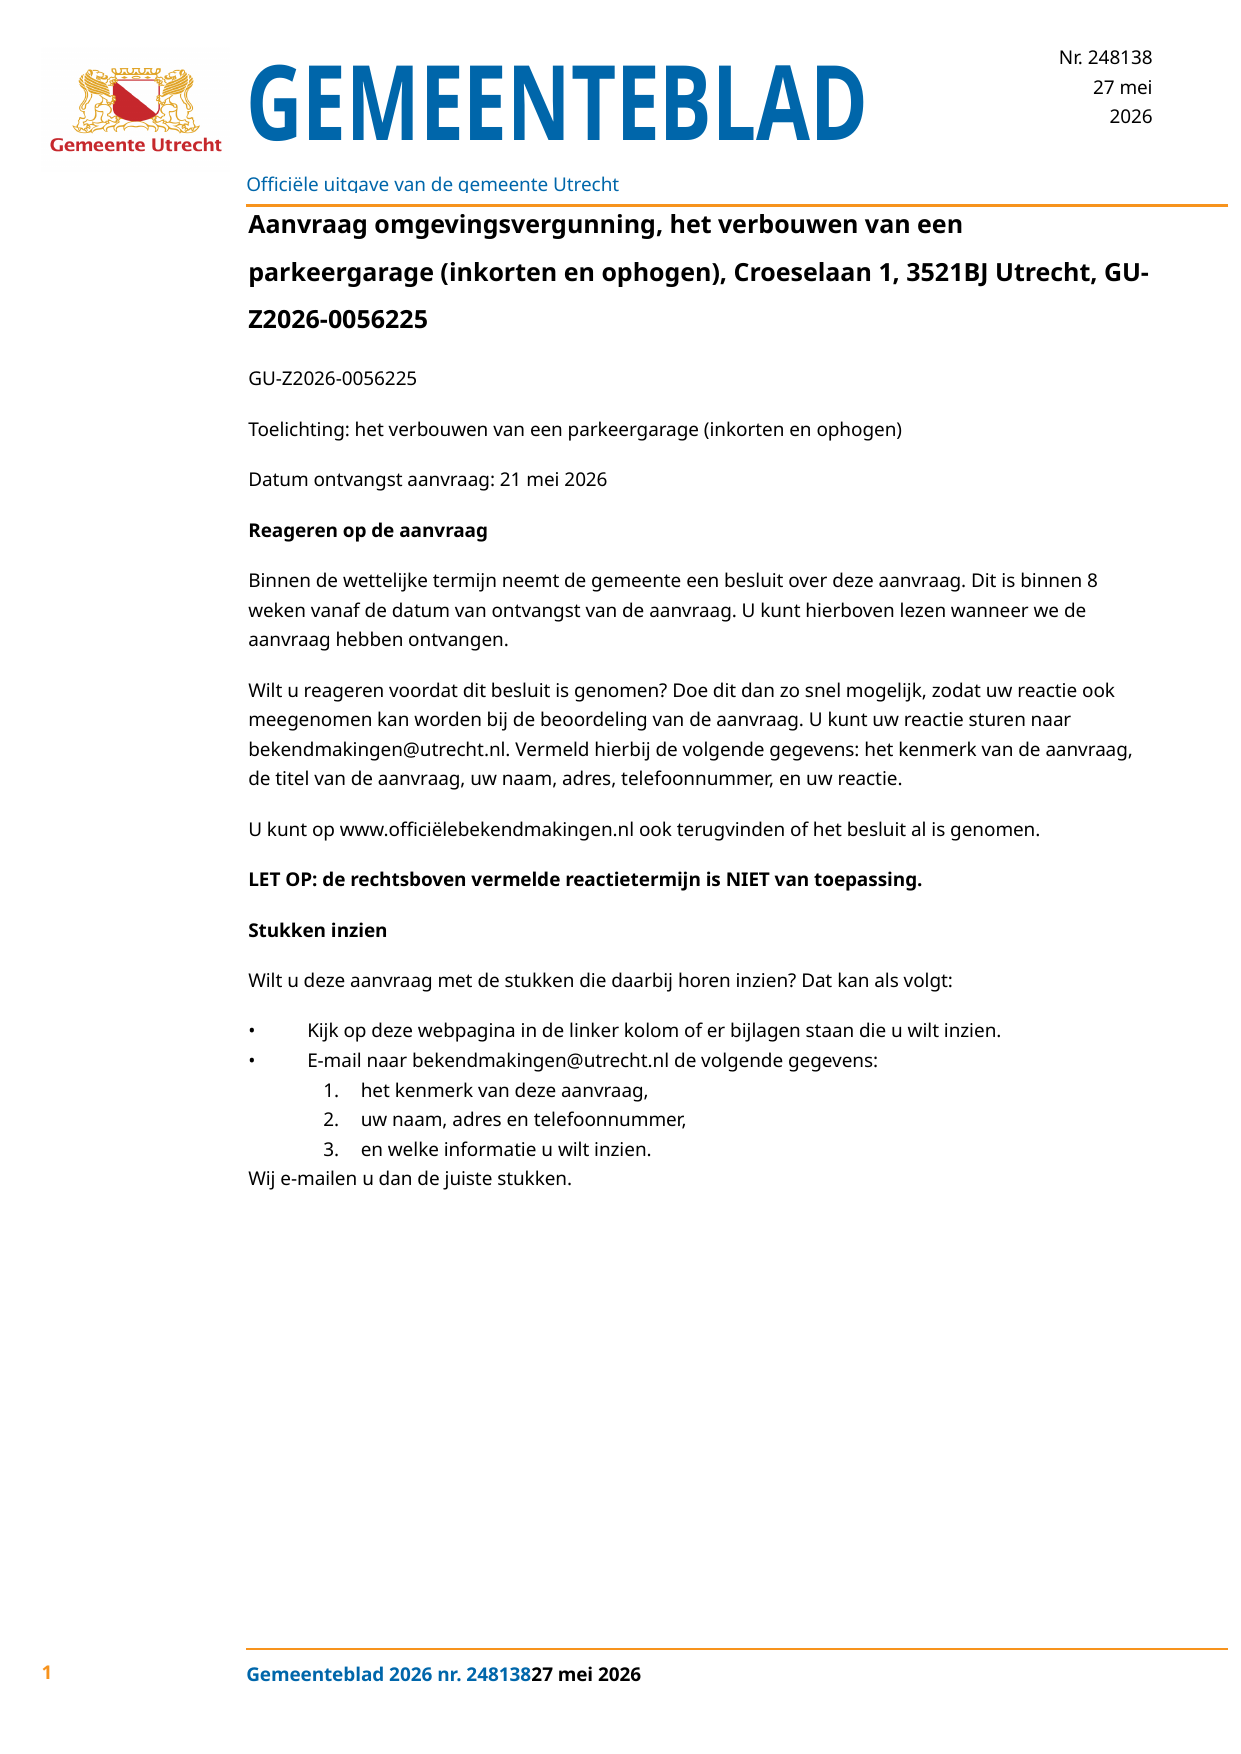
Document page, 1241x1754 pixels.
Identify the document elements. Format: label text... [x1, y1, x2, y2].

text Reageren op de aanvraag [248, 517, 1152, 542]
text Wilt u reageren voordat dit besluit is genomen? Doe dit dan zo snel mogelijk, zodat uw reactie ook meegenomen kan worden bij de beoordeling van de aanvraag. U kunt uw reactie sturen naar bekendmakingen@utrecht.nl. Vermeld hierbij de volgende gegevens: het kenmerk van de aanvraag, de titel van de aanvraag, uw naam, adres, telefoonnummer, en uw reactie. [248, 677, 1152, 791]
list het kenmerk van deze aanvraag, [323, 1077, 1152, 1102]
picture [41, 47, 231, 172]
list Kijk op deze webpagina in de linker kolom of er bijlagen staan die u wilt inzien. [248, 1018, 1152, 1043]
list E-mail naar bekendmakingen@utrecht.nl de volgende gegevens: [248, 1047, 1152, 1073]
text Toelichting: het verbouwen van een parkeergarage (inkorten en ophogen) [248, 416, 1152, 442]
list uw naam, adres en telefoonnummer, [323, 1106, 1152, 1132]
list en welke informatie u wilt inzien. [323, 1136, 1152, 1162]
text Wij e-mailen u dan de juiste stukken. [248, 1166, 1152, 1191]
text LET OP: de rechtsboven vermelde reactietermijn is NIET van toepassing. [248, 866, 1152, 892]
text Datum ontvangst aanvraag: 21 mei 2026 [248, 466, 1152, 492]
text GU-Z2026-0056225 [248, 366, 1152, 391]
text Binnen de wettelijke termijn neemt de gemeente een besluit over deze aanvraag. Dit is binnen 8 weken vanaf de datum van ontvangst van de aanvraag. U kunt hierboven lezen wanneer we de aanvraag hebben ontvangen. [248, 567, 1152, 652]
text Wilt u deze aanvraag met de stukken die daarbij horen inzien? Dat kan als volgt: [248, 967, 1152, 993]
text Aanvraag omgevingsvergunning, het verbouwen van een parkeergarage (inkorten en ophogen), Croeselaan 1, 3521BJ Utrecht, GU-Z2026-0056225 [248, 207, 1152, 336]
text U kunt op www.officiëlebekendmakingen.nl ook terugvinden of het besluit al is genomen. [248, 816, 1152, 842]
text Stukken inzien [248, 917, 1152, 942]
